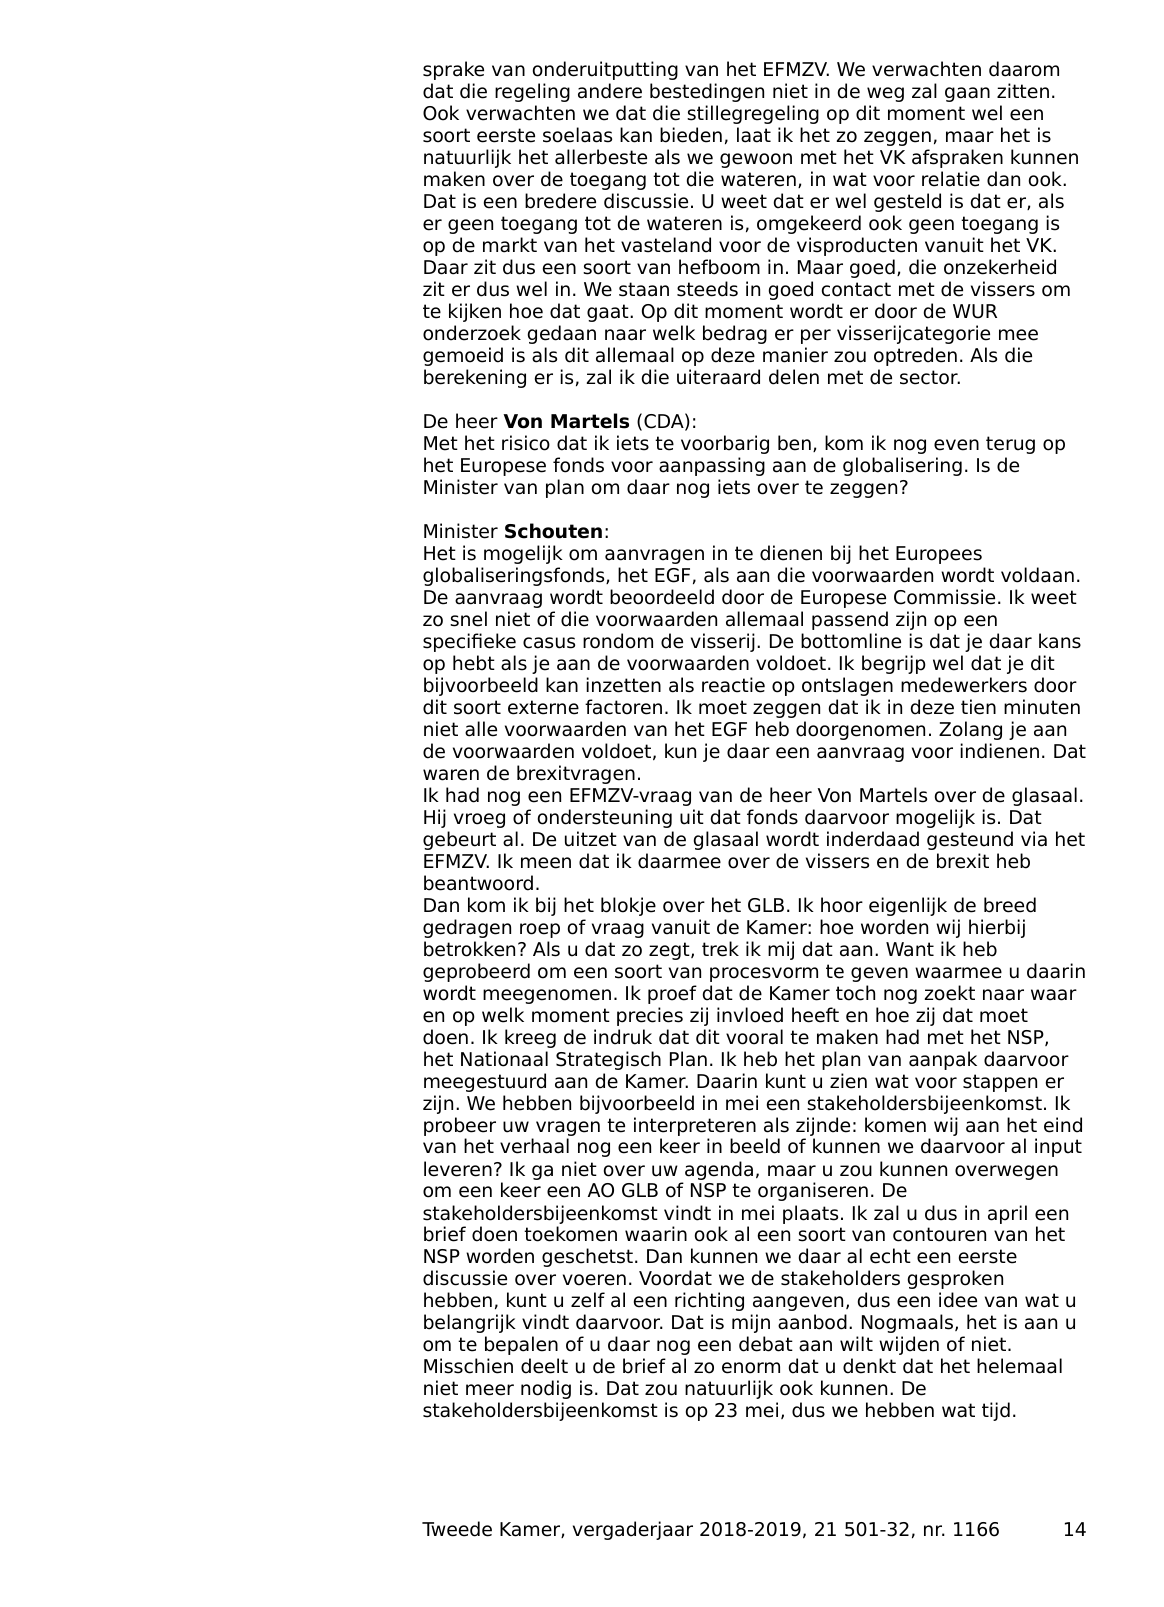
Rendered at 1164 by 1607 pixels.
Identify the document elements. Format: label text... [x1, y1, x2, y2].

text Ik had nog een EFMZV-vraag van de heer Von Martels over de glasaal. Hij vroeg of ondersteuning uit dat fonds daarvoor mogelijk is. Dat gebeurt al. De uitzet van de glasaal wordt inderdaad gesteund via het EFMZV. Ik meen dat ik daarmee over de vissers en de brexit heb beantwoord. [422, 785, 1087, 895]
text Het is mogelijk om aanvragen in te dienen bij het Europees globaliseringsfonds, het EGF, als aan die voorwaarden wordt voldaan. De aanvraag wordt beoordeeld door de Europese Commissie. Ik weet zo snel niet of die voorwaarden allemaal passend zijn op een specifieke casus rondom de visserij. De bottomline is dat je daar kans op hebt als je aan de voorwaarden voldoet. Ik begrijp wel dat je dit bijvoorbeeld kan inzetten als reactie op ontslagen medewerkers door dit soort externe factoren. Ik moet zeggen dat ik in deze tien minuten niet alle voorwaarden van het EGF heb doorgenomen. Zolang je aan de voorwaarden voldoet, kun je daar een aanvraag voor indienen. Dat waren de brexitvragen. [422, 543, 1087, 785]
text De heer Von Martels (CDA): [422, 411, 1087, 433]
text Minister Schouten: [422, 521, 1087, 543]
text Met het risico dat ik iets te voorbarig ben, kom ik nog even terug op het Europese fonds voor aanpassing aan de globalisering. Is de Minister van plan om daar nog iets over te zeggen? [422, 433, 1087, 499]
text sprake van onderuitputting van het EFMZV. We verwachten daarom dat die regeling andere bestedingen niet in de weg zal gaan zitten. Ook verwachten we dat die stillegregeling op dit moment wel een soort eerste soelaas kan bieden, laat ik het zo zeggen, maar het is natuurlijk het allerbeste als we gewoon met het VK afspraken kunnen maken over de toegang tot die wateren, in wat voor relatie dan ook. Dat is een bredere discussie. U weet dat er wel gesteld is dat er, als er geen toegang tot de wateren is, omgekeerd ook geen toegang is op de markt van het vasteland voor de visproducten vanuit het VK. Daar zit dus een soort van hefboom in. Maar goed, die onzekerheid zit er dus wel in. We staan steeds in goed contact met de vissers om te kijken hoe dat gaat. Op dit moment wordt er door de WUR onderzoek gedaan naar welk bedrag er per visserijcategorie mee gemoeid is als dit allemaal op deze manier zou optreden. Als die berekening er is, zal ik die uiteraard delen met de sector. [422, 59, 1087, 389]
text Dan kom ik bij het blokje over het GLB. Ik hoor eigenlijk de breed gedragen roep of vraag vanuit de Kamer: hoe worden wij hierbij betrokken? Als u dat zo zegt, trek ik mij dat aan. Want ik heb geprobeerd om een soort van procesvorm te geven waarmee u daarin wordt meegenomen. Ik proef dat de Kamer toch nog zoekt naar waar en op welk moment precies zij invloed heeft en hoe zij dat moet doen. Ik kreeg de indruk dat dit vooral te maken had met het NSP, het Nationaal Strategisch Plan. Ik heb het plan van aanpak daarvoor meegestuurd aan de Kamer. Daarin kunt u zien wat voor stappen er zijn. We hebben bijvoorbeeld in mei een stakeholdersbijeenkomst. Ik probeer uw vragen te interpreteren als zijnde: komen wij aan het eind van het verhaal nog een keer in beeld of kunnen we daarvoor al input leveren? Ik ga niet over uw agenda, maar u zou kunnen overwegen om een keer een AO GLB of NSP te organiseren. De stakeholdersbijeenkomst vindt in mei plaats. Ik zal u dus in april een brief doen toekomen waarin ook al een soort van contouren van het NSP worden geschetst. Dan kunnen we daar al echt een eerste discussie over voeren. Voordat we de stakeholders gesproken hebben, kunt u zelf al een richting aangeven, dus een idee van wat u belangrijk vindt daarvoor. Dat is mijn aanbod. Nogmaals, het is aan u om te bepalen of u daar nog een debat aan wilt wijden of niet. Misschien deelt u de brief al zo enorm dat u denkt dat het helemaal niet meer nodig is. Dat zou natuurlijk ook kunnen. De stakeholdersbijeenkomst is op 23 mei, dus we hebben wat tijd. [422, 895, 1087, 1422]
